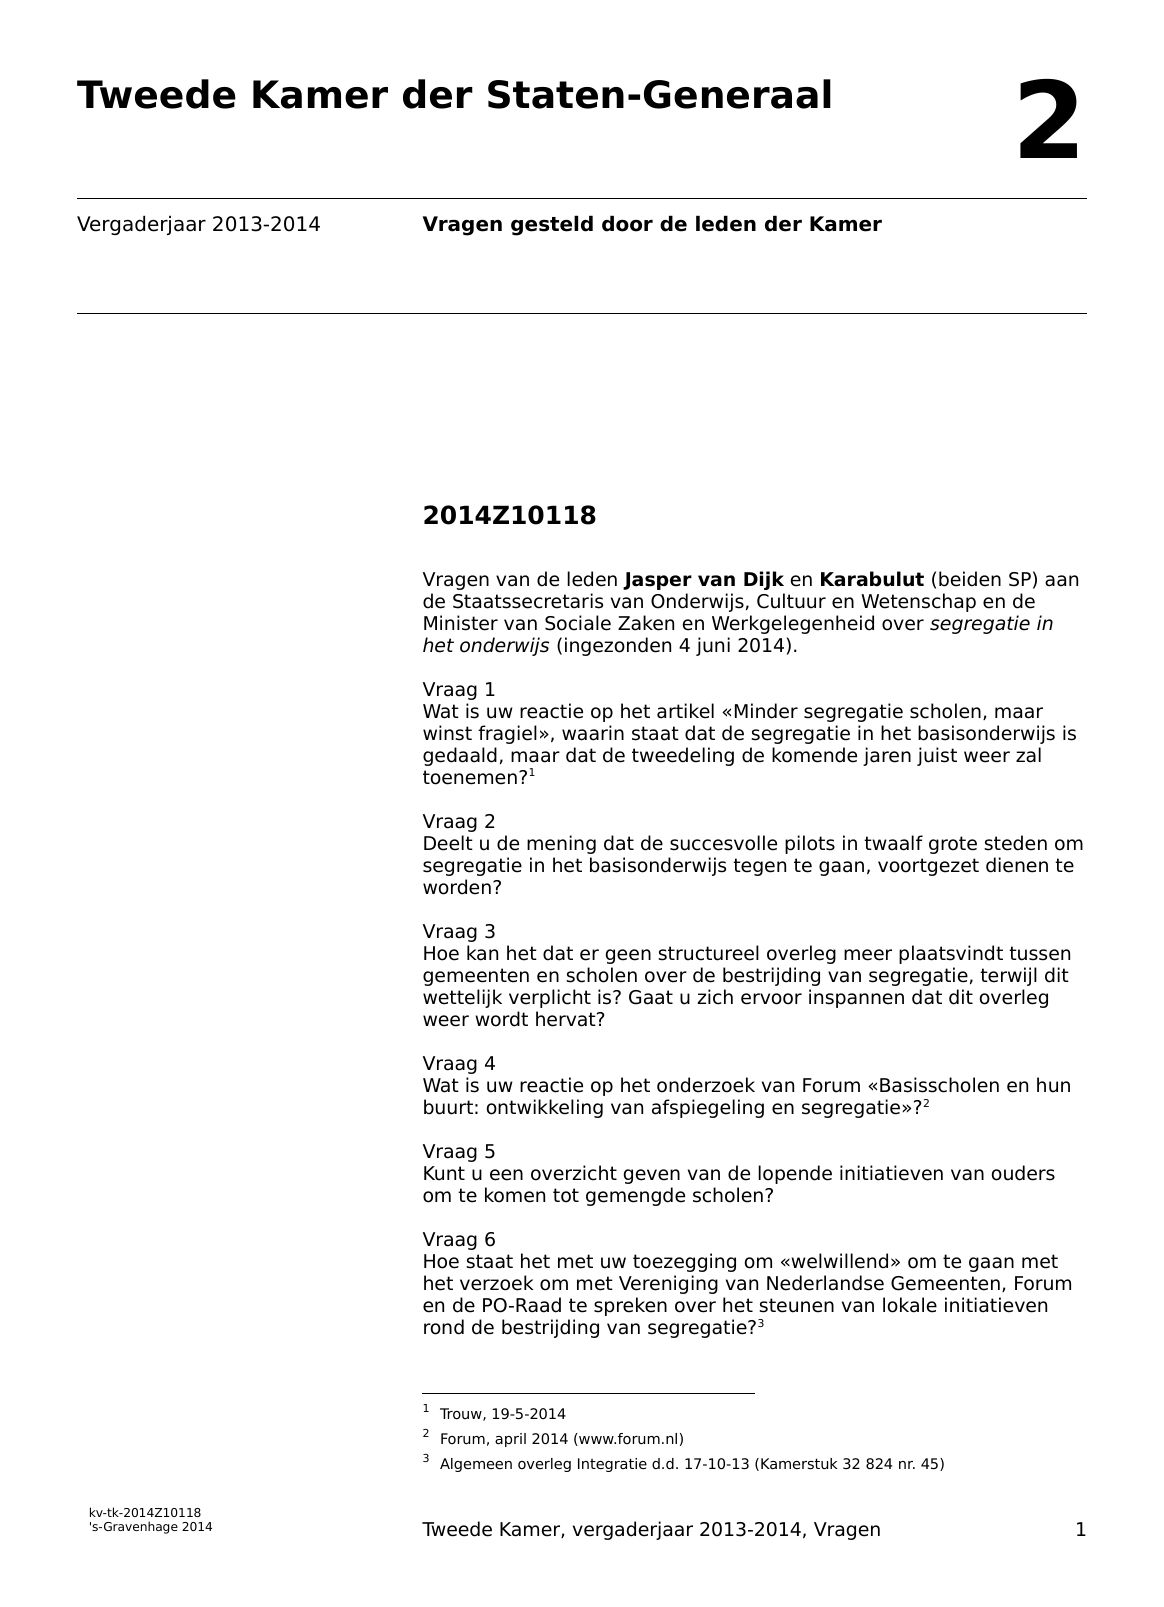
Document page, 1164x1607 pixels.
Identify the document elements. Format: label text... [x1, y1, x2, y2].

table_cell Vragen gesteld door de leden der Kamer [422, 199, 1087, 313]
table_header Tweede Kamer der Staten-Generaal [77, 59, 886, 198]
text Hoe staat het met uw toezegging om «welwillend» om te gaan met het verzoek om met Vereniging van Nederlandse Gemeenten, Forum en de PO-Raad te spreken over het steunen van lokale initiatieven rond de bestrijding van segregatie? [422, 1251, 1087, 1339]
table_cell Vergaderjaar 2013-2014 [77, 199, 422, 313]
text 's-Gravenhage 2014 [88, 1520, 323, 1534]
text 2014Z10118 [422, 501, 1087, 531]
text Vraag 6 [422, 1229, 1087, 1251]
text Vraag 3 [422, 921, 1087, 943]
text Wat is uw reactie op het onderzoek van Forum «Basisscholen en hun buurt: ontwikkeling van afspiegeling en segregatie»? [422, 1075, 1087, 1119]
text Vragen van de leden Jasper van Dijk en Karabulut (beiden SP) aan de Staatssecretaris van Onderwijs, Cultuur en Wetenschap en de Minister van Sociale Zaken en Werkgelegenheid over segregatie in het onderwijs (ingezonden 4 juni 2014). [422, 569, 1087, 657]
text Kunt u een overzicht geven van de lopende initiatieven van ouders om te komen tot gemengde scholen? [422, 1163, 1087, 1207]
text Hoe kan het dat er geen structureel overleg meer plaatsvindt tussen gemeenten en scholen over de bestrijding van segregatie, terwijl dit wettelijk verplicht is? Gaat u zich ervoor inspannen dat dit overleg weer wordt hervat? [422, 943, 1087, 1031]
text Vraag 2 [422, 811, 1087, 833]
text Wat is uw reactie op het artikel «Minder segregatie scholen, maar winst fragiel», waarin staat dat de segregatie in het basisonderwijs is gedaald, maar dat de tweedeling de komende jaren juist weer zal toenemen? [422, 701, 1087, 789]
text Deelt u de mening dat de succesvolle pilots in twaalf grote steden om segregatie in het basisonderwijs tegen te gaan, voortgezet dienen te worden? [422, 833, 1087, 899]
table_header 2 [886, 59, 1087, 198]
text kv-tk-2014Z10118 [88, 1506, 323, 1520]
text Vraag 1 [422, 679, 1087, 701]
text Vraag 4 [422, 1053, 1087, 1075]
text Forum, april 2014 (www.forum.nl) [422, 1427, 1087, 1449]
text Vraag 5 [422, 1141, 1087, 1163]
text Algemeen overleg Integratie d.d. 17-10-13 (Kamerstuk 32 824 nr. 45) [422, 1452, 1087, 1474]
text Trouw, 19-5-2014 [422, 1402, 1087, 1424]
